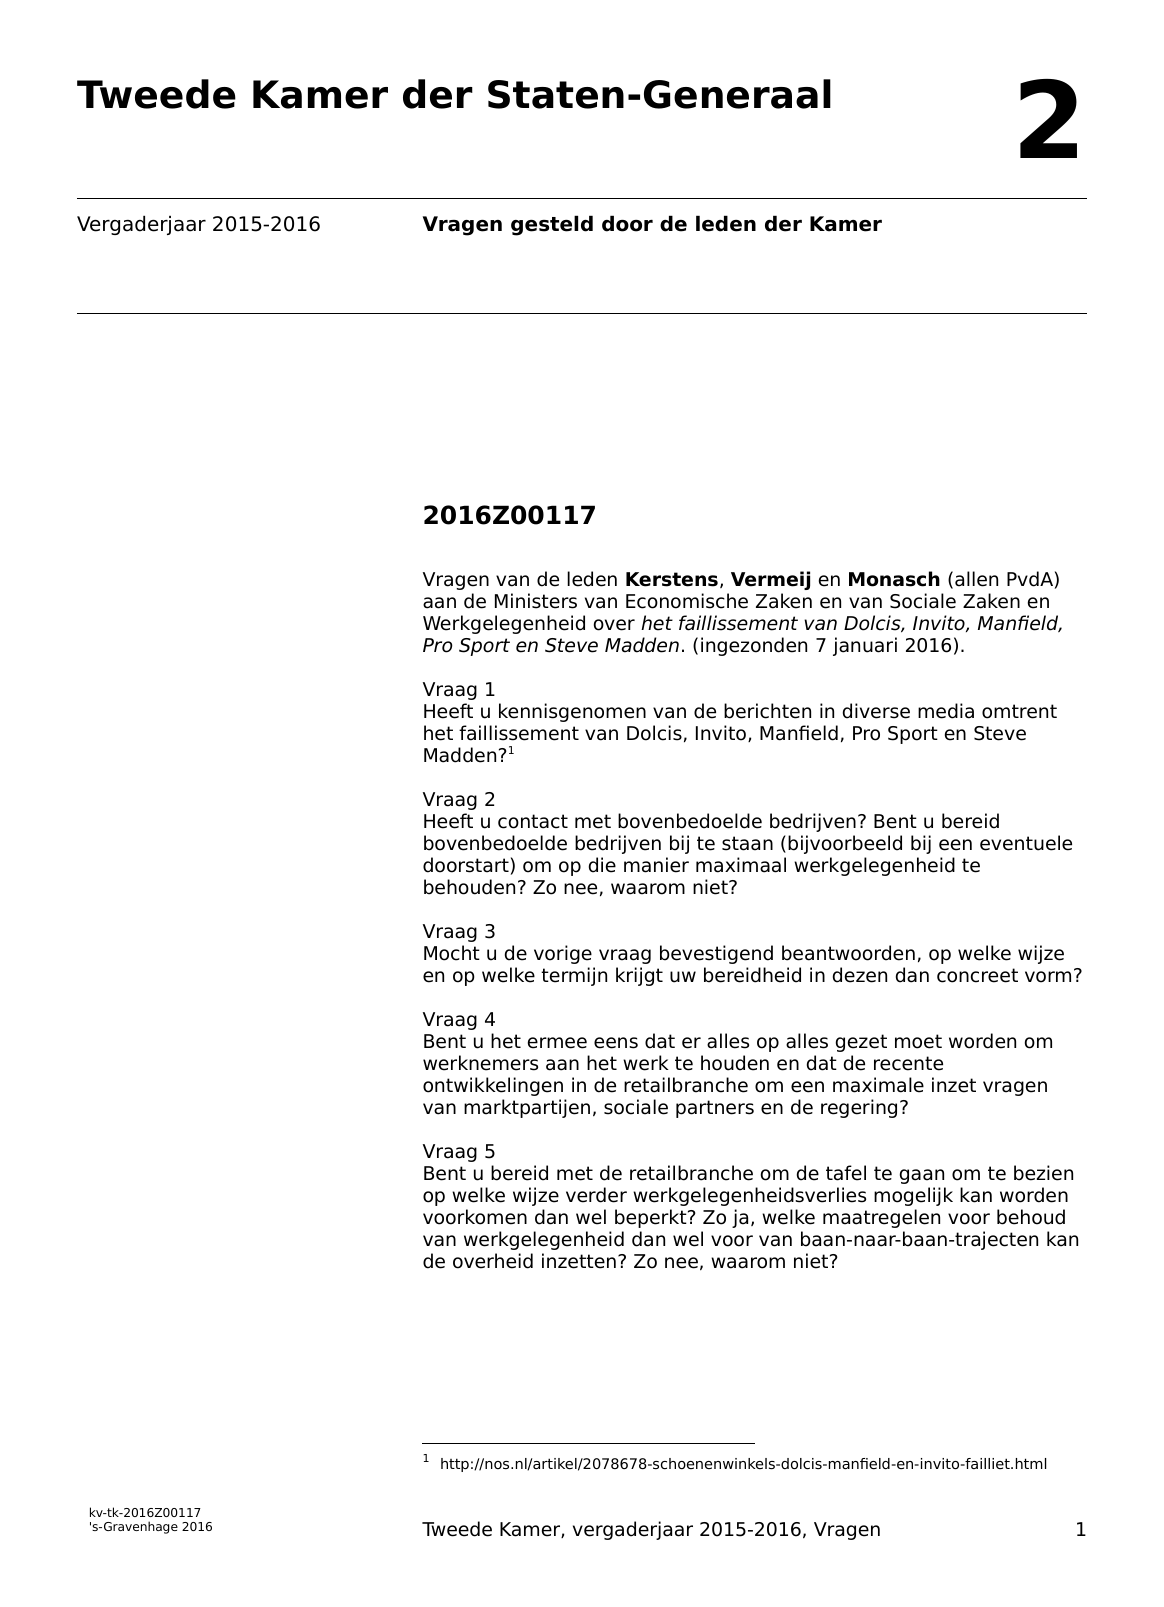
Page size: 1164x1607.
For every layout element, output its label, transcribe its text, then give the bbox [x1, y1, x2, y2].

text Heeft u kennisgenomen van de berichten in diverse media omtrent het faillissement van Dolcis, Invito, Manfield, Pro Sport en Steve Madden? [422, 701, 1087, 767]
text Mocht u de vorige vraag bevestigend beantwoorden, op welke wijze en op welke termijn krijgt uw bereidheid in dezen dan concreet vorm? [422, 943, 1087, 987]
text Vraag 3 [422, 921, 1087, 943]
text Vraag 2 [422, 789, 1087, 811]
text Vraag 5 [422, 1141, 1087, 1163]
text Heeft u contact met bovenbedoelde bedrijven? Bent u bereid bovenbedoelde bedrijven bij te staan (bijvoorbeeld bij een eventuele doorstart) om op die manier maximaal werkgelegenheid te behouden? Zo nee, waarom niet? [422, 811, 1087, 899]
text Bent u bereid met de retailbranche om de tafel te gaan om te bezien op welke wijze verder werkgelegenheidsverlies mogelijk kan worden voorkomen dan wel beperkt? Zo ja, welke maatregelen voor behoud van werkgelegenheid dan wel voor van baan-naar-baan-trajecten kan de overheid inzetten? Zo nee, waarom niet? [422, 1163, 1087, 1273]
text kv-tk-2016Z00117 [88, 1506, 323, 1520]
text Bent u het ermee eens dat er alles op alles gezet moet worden om werknemers aan het werk te houden en dat de recente ontwikkelingen in de retailbranche om een maximale inzet vragen van marktpartijen, sociale partners en de regering? [422, 1031, 1087, 1119]
text http://nos.nl/artikel/2078678-schoenenwinkels-dolcis-manfield-en-invito-failliet.html [422, 1452, 1087, 1474]
table_header 2 [886, 59, 1087, 198]
text 's-Gravenhage 2016 [88, 1520, 323, 1534]
table_cell Vragen gesteld door de leden der Kamer [422, 199, 1087, 313]
text 2016Z00117 [422, 501, 1087, 531]
text Vraag 1 [422, 679, 1087, 701]
text Vraag 4 [422, 1009, 1087, 1031]
text Vragen van de leden Kerstens, Vermeij en Monasch (allen PvdA) aan de Ministers van Economische Zaken en van Sociale Zaken en Werkgelegenheid over het faillissement van Dolcis, Invito, Manfield, Pro Sport en Steve Madden. (ingezonden 7 januari 2016). [422, 569, 1087, 657]
table_header Tweede Kamer der Staten-Generaal [77, 59, 886, 198]
table_cell Vergaderjaar 2015-2016 [77, 199, 422, 313]
